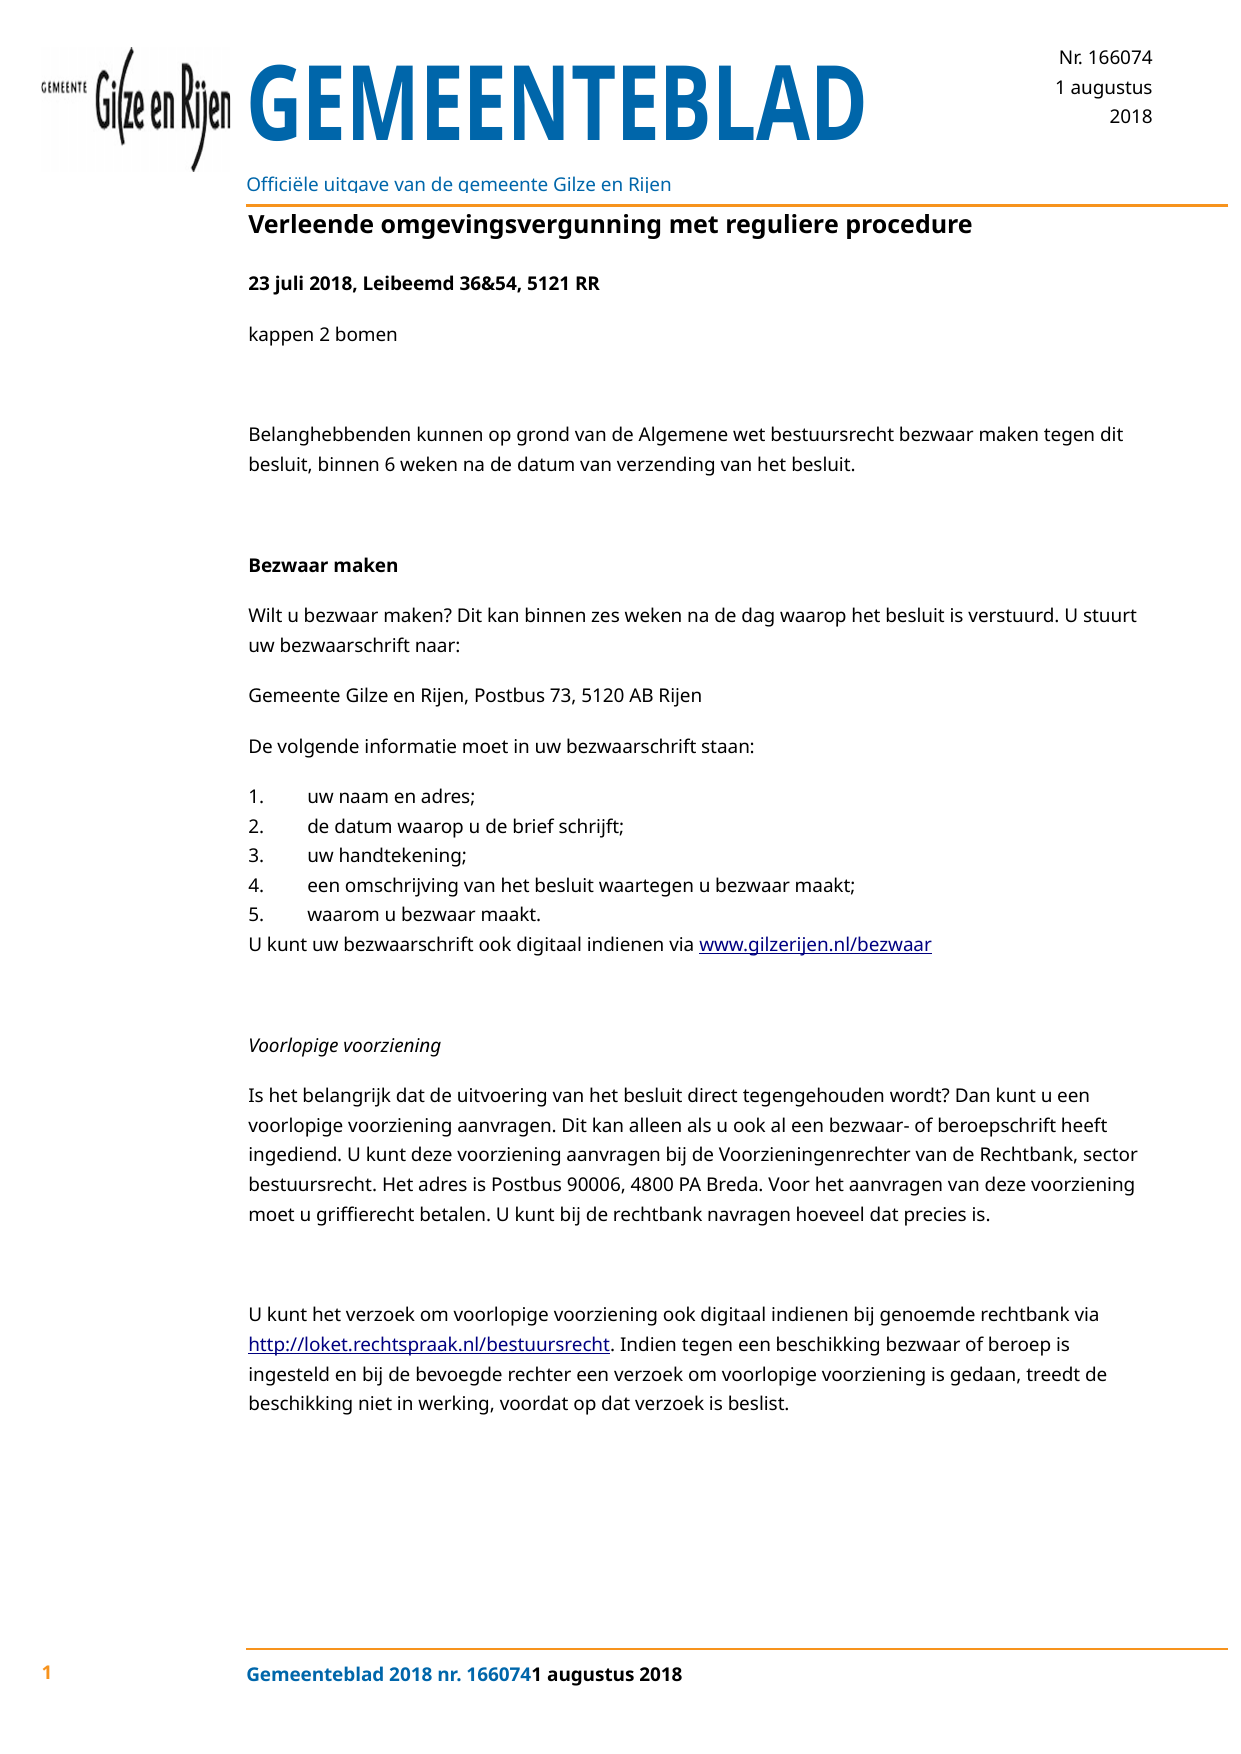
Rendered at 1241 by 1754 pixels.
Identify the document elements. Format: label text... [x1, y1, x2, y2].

text 23 juli 2018, Leibeemd 36&54, 5121 RR [248, 270, 1152, 296]
text Voorlopige voorziening [248, 1032, 1152, 1058]
picture [41, 47, 231, 172]
text Gemeente Gilze en Rijen, Postbus 73, 5120 AB Rijen [248, 682, 1152, 708]
list uw handtekening; [248, 842, 1152, 868]
list de datum waarop u de brief schrijft; [248, 813, 1152, 838]
text U kunt uw bezwaarschrift ook digitaal indienen via www.gilzerijen.nl/bezwaar [248, 931, 1152, 957]
text De volgende informatie moet in uw bezwaarschrift staan: [248, 733, 1152, 758]
text Belanghebbenden kunnen op grond van de Algemene wet bestuursrecht bezwaar maken tegen dit besluit, binnen 6 weken na de datum van verzending van het besluit. [248, 422, 1152, 477]
text U kunt het verzoek om voorlopige voorziening ook digitaal indienen bij genoemde rechtbank via http://loket.rechtspraak.nl/bestuursrecht. Indien tegen een beschikking bezwaar of beroep is ingesteld en bij de bevoegde rechter een verzoek om voorlopige voorziening is gedaan, treedt de beschikking niet in werking, voordat op dat verzoek is beslist. [248, 1302, 1152, 1416]
list een omschrijving van het besluit waartegen u bezwaar maakt; [248, 872, 1152, 898]
text Wilt u bezwaar maken? Dit kan binnen zes weken na de dag waarop het besluit is verstuurd. U stuurt uw bezwaarschrift naar: [248, 602, 1152, 658]
text kappen 2 bomen [248, 321, 1152, 346]
list waarom u bezwaar maakt. [248, 902, 1152, 927]
text Is het belangrijk dat de uitvoering van het besluit direct tegengehouden wordt? Dan kunt u een voorlopige voorziening aanvragen. Dit kan alleen als u ook al een bezwaar- of beroepschrift heeft ingediend. U kunt deze voorziening aanvragen bij de Voorzieningenrechter van de Rechtbank, sector bestuursrecht. Het adres is Postbus 90006, 4800 PA Breda. Voor het aanvragen van deze voorziening moet u griffierecht betalen. U kunt bij de rechtbank navragen hoeveel dat precies is. [248, 1082, 1152, 1226]
text Verleende omgevingsvergunning met reguliere procedure [248, 207, 1152, 241]
text Bezwaar maken [248, 552, 1152, 578]
list uw naam en adres; [248, 783, 1152, 809]
